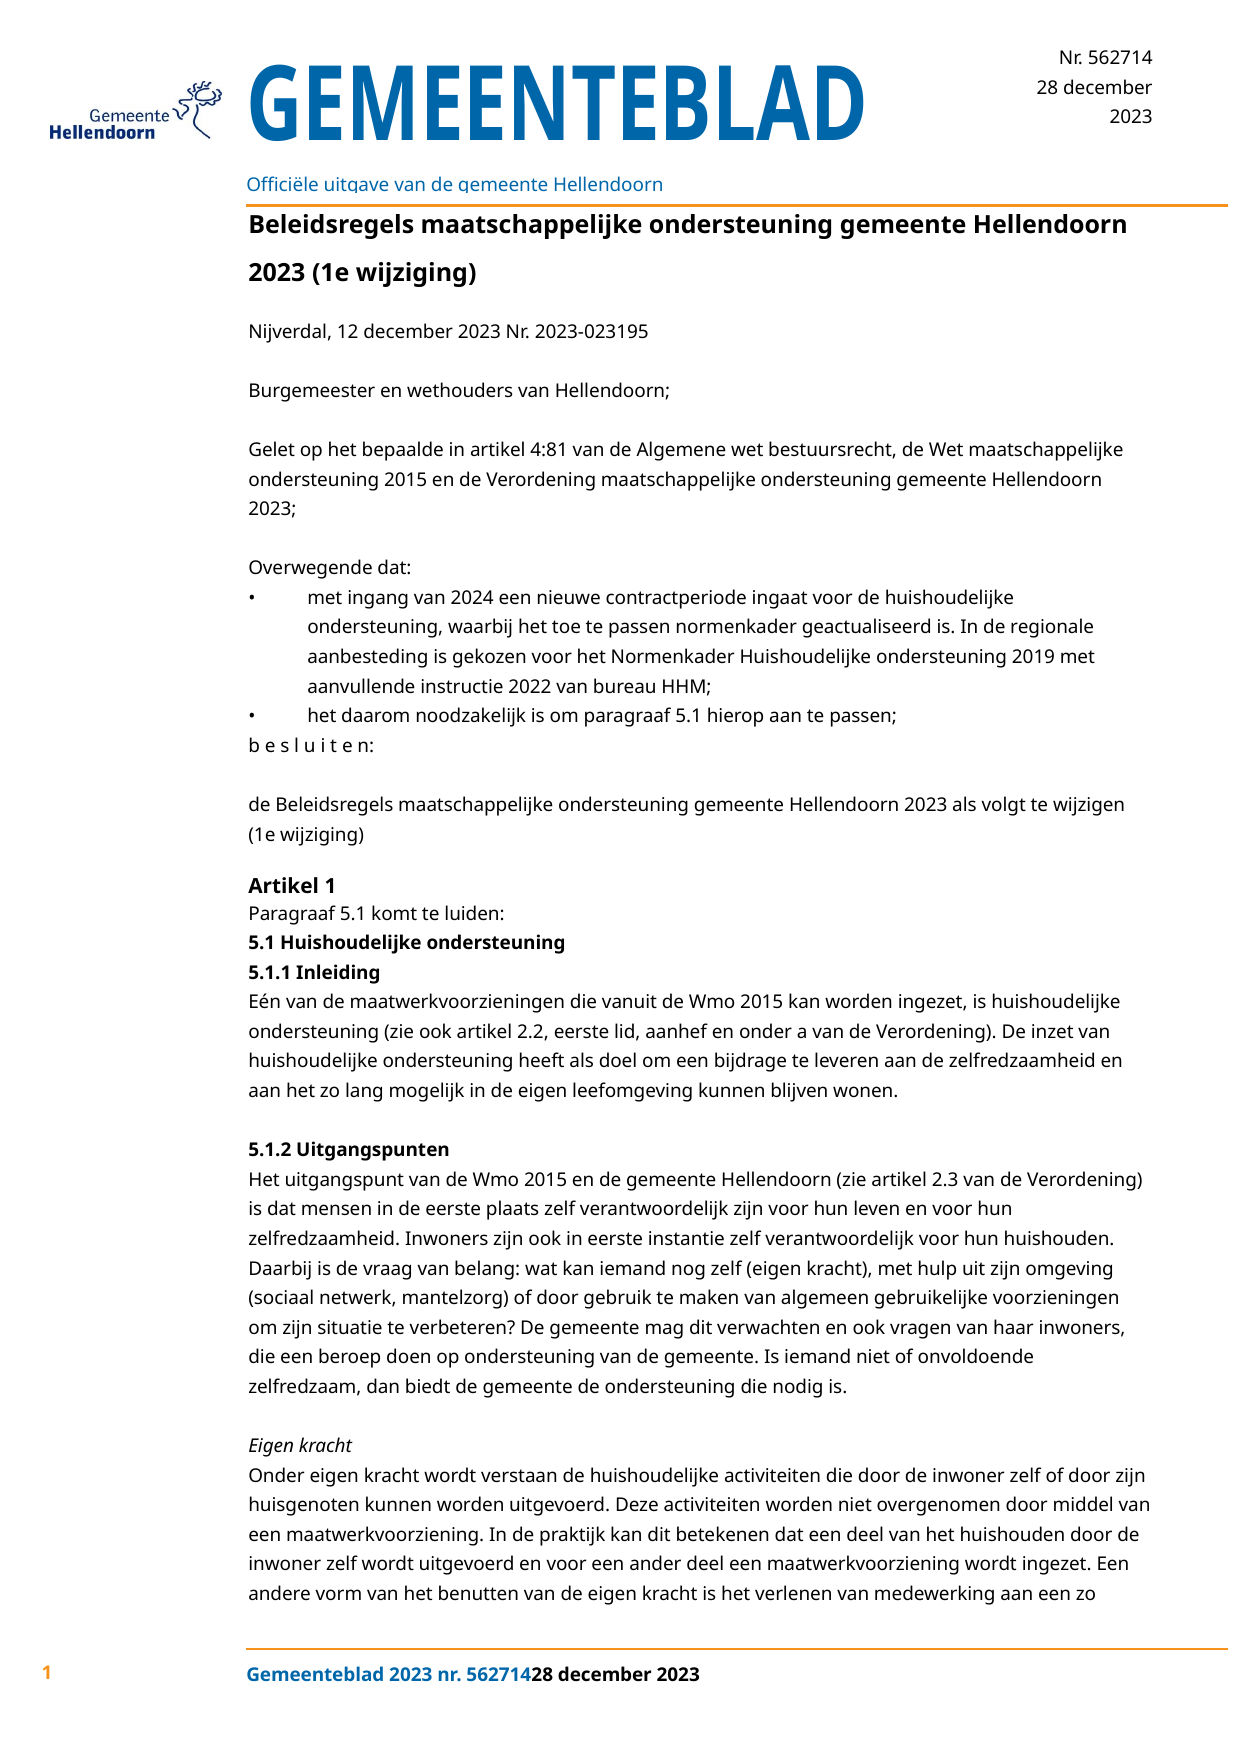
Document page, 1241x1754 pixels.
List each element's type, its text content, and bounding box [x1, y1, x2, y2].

text Paragraaf 5.1 komt te luiden: [248, 900, 1152, 925]
text b e s l u i t e n: [248, 732, 1152, 758]
text 5.1.2 Uitgangspunten [248, 1136, 1152, 1162]
list het daarom noodzakelijk is om paragraaf 5.1 hierop aan te passen; [248, 702, 1152, 728]
text Beleidsregels maatschappelijke ondersteuning gemeente Hellendoorn 2023 (1e wijziging) [248, 207, 1152, 288]
text Nijverdal, 12 december 2023 Nr. 2023-023195 [248, 318, 1152, 344]
text Eén van de maatwerkvoorzieningen die vanuit de Wmo 2015 kan worden ingezet, is huishoudelijke ondersteuning (zie ook artikel 2.2, eerste lid, aanhef en onder a van de Verordening). De inzet van huishoudelijke ondersteuning heeft als doel om een bijdrage te leveren aan de zelfredzaamheid en aan het zo lang mogelijk in de eigen leefomgeving kunnen blijven wonen. [248, 988, 1152, 1103]
text Gelet op het bepaalde in artikel 4:81 van de Algemene wet bestuursrecht, de Wet maatschappelijke ondersteuning 2015 en de Verordening maatschappelijke ondersteuning gemeente Hellendoorn 2023; [248, 436, 1152, 521]
text Onder eigen kracht wordt verstaan de huishoudelijke activiteiten die door de inwoner zelf of door zijn huisgenoten kunnen worden uitgevoerd. Deze activiteiten worden niet overgenomen door middel van een maatwerkvoorziening. In de praktijk kan dit betekenen dat een deel van het huishouden door de inwoner zelf wordt uitgevoerd en voor een ander deel een maatwerkvoorziening wordt ingezet. Een andere vorm van het benutten van de eigen kracht is het verlenen van medewerking aan een zo [248, 1462, 1152, 1606]
text Het uitgangspunt van de Wmo 2015 en de gemeente Hellendoorn (zie artikel 2.3 van de Verordening) is dat mensen in de eerste plaats zelf verantwoordelijk zijn voor hun leven en voor hun zelfredzaamheid. Inwoners zijn ook in eerste instantie zelf verantwoordelijk voor hun huishouden. Daarbij is de vraag van belang: wat kan iemand nog zelf (eigen kracht), met hulp uit zijn omgeving (sociaal netwerk, mantelzorg) of door gebruik te maken van algemeen gebruikelijke voorzieningen om zijn situatie te verbeteren? De gemeente mag dit verwachten en ook vragen van haar inwoners, die een beroep doen op ondersteuning van de gemeente. Is iemand niet of onvoldoende zelfredzaam, dan biedt de gemeente de ondersteuning die nodig is. [248, 1166, 1152, 1399]
text Eigen kracht [248, 1432, 1152, 1458]
text 5.1 Huishoudelijke ondersteuning [248, 929, 1152, 955]
text Burgemeester en wethouders van Hellendoorn; [248, 377, 1152, 403]
text 5.1.1 Inleiding [248, 959, 1152, 984]
picture [41, 47, 231, 172]
list met ingang van 2024 een nieuwe contractperiode ingaat voor de huishoudelijke ondersteuning, waarbij het toe te passen normenkader geactualiseerd is. In de regionale aanbesteding is gekozen voor het Normenkader Huishoudelijke ondersteuning 2019 met aanvullende instructie 2022 van bureau HHM; [248, 584, 1152, 699]
text Overwegende dat: [248, 554, 1152, 580]
text de Beleidsregels maatschappelijke ondersteuning gemeente Hellendoorn 2023 als volgt te wijzigen (1e wijziging) [248, 791, 1152, 847]
text Artikel 1 [248, 871, 1152, 900]
